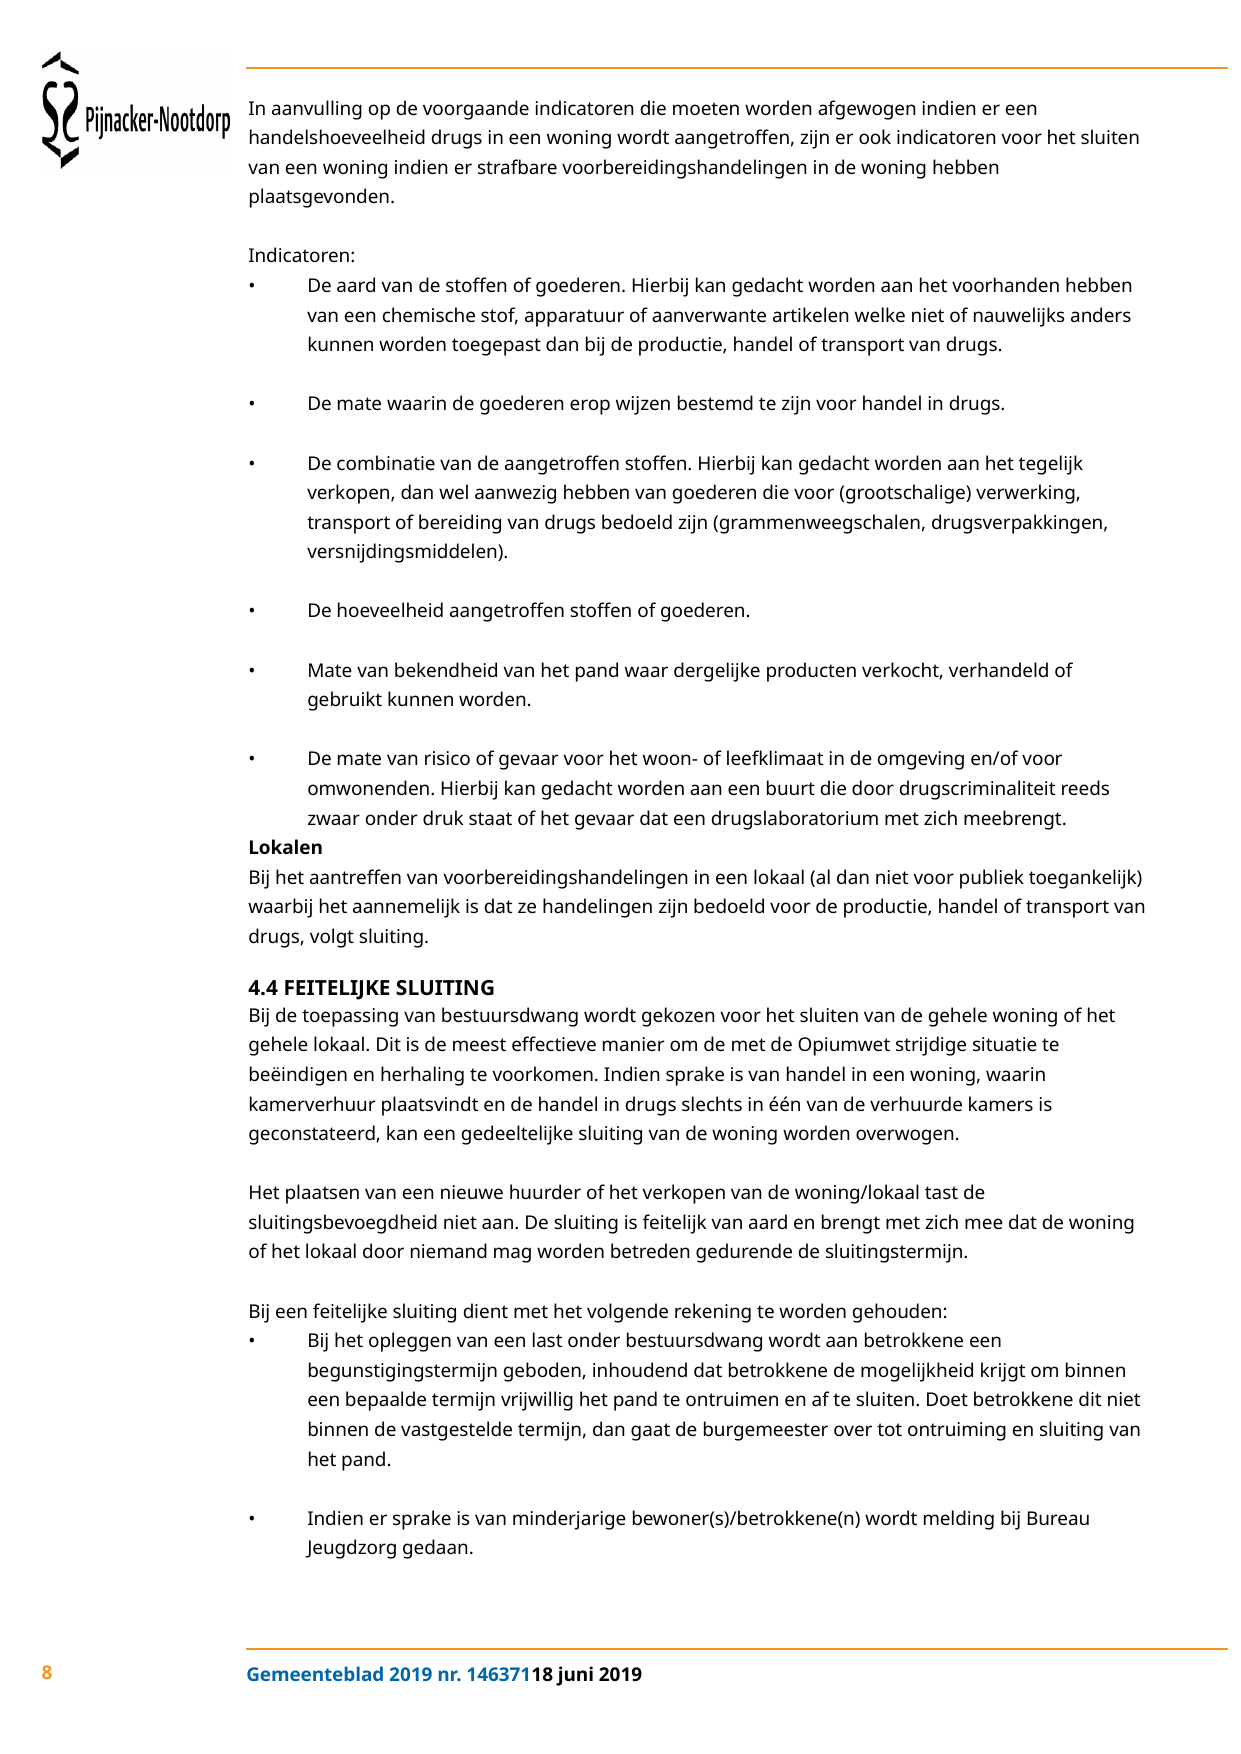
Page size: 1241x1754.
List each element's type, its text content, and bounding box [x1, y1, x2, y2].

list Indien er sprake is van minderjarige bewoner(s)/betrokkene(n) wordt melding bij Bureau Jeugdzorg gedaan. [248, 1505, 1152, 1560]
text Indicatoren: [248, 243, 1152, 268]
list De aard van de stoffen of goederen. Hierbij kan gedacht worden aan het voorhanden hebben van een chemische stof, apparatuur of aanverwante artikelen welke niet of nauwelijks anders kunnen worden toegepast dan bij de productie, handel of transport van drugs. [248, 272, 1152, 357]
list De mate van risico of gevaar voor het woon- of leefklimaat in de omgeving en/of voor omwonenden. Hierbij kan gedacht worden aan een buurt die door drugscriminaliteit reeds zwaar onder druk staat of het gevaar dat een drugslaboratorium met zich meebrengt. [248, 746, 1152, 831]
list De combinatie van de aangetroffen stoffen. Hierbij kan gedacht worden aan het tegelijk verkopen, dan wel aanwezig hebben van goederen die voor (grootschalige) verwerking, transport of bereiding van drugs bedoeld zijn (grammenweegschalen, drugsverpakkingen, versnijdingsmiddelen). [248, 450, 1152, 564]
text In aanvulling op de voorgaande indicatoren die moeten worden afgewogen indien er een handelshoeveelheid drugs in een woning wordt aangetroffen, zijn er ook indicatoren voor het sluiten van een woning indien er strafbare voorbereidingshandelingen in de woning hebben plaatsgevonden. [248, 95, 1152, 209]
list De mate waarin de goederen erop wijzen bestemd te zijn voor handel in drugs. [248, 391, 1152, 416]
picture [41, 47, 231, 172]
text Bij een feitelijke sluiting dient met het volgende rekening te worden gehouden: [248, 1298, 1152, 1323]
list Bij het opleggen van een last onder bestuursdwang wordt aan betrokkene een begunstigingstermijn geboden, inhoudend dat betrokkene de mogelijkheid krijgt om binnen een bepaalde termijn vrijwillig het pand te ontruimen en af te sluiten. Doet betrokkene dit niet binnen de vastgestelde termijn, dan gaat de burgemeester over tot ontruiming en sluiting van het pand. [248, 1327, 1152, 1471]
text 4.4 FEITELIJKE SLUITING [248, 973, 1152, 1002]
list De hoeveelheid aangetroffen stoffen of goederen. [248, 598, 1152, 623]
list Mate van bekendheid van het pand waar dergelijke producten verkocht, verhandeld of gebruikt kunnen worden. [248, 657, 1152, 712]
text Lokalen [248, 834, 1152, 860]
text Bij het aantreffen van voorbereidingshandelingen in een lokaal (al dan niet voor publiek toegankelijk) waarbij het aannemelijk is dat ze handelingen zijn bedoeld voor de productie, handel of transport van drugs, volgt sluiting. [248, 864, 1152, 949]
text Het plaatsen van een nieuwe huurder of het verkopen van de woning/lokaal tast de sluitingsbevoegdheid niet aan. De sluiting is feitelijk van aard en brengt met zich mee dat de woning of het lokaal door niemand mag worden betreden gedurende de sluitingstermijn. [248, 1179, 1152, 1264]
text Bij de toepassing van bestuursdwang wordt gekozen voor het sluiten van de gehele woning of het gehele lokaal. Dit is de meest effectieve manier om de met de Opiumwet strijdige situatie te beëindigen en herhaling te voorkomen. Indien sprake is van handel in een woning, waarin kamerverhuur plaatsvindt en de handel in drugs slechts in één van de verhuurde kamers is geconstateerd, kan een gedeeltelijke sluiting van de woning worden overwogen. [248, 1002, 1152, 1146]
